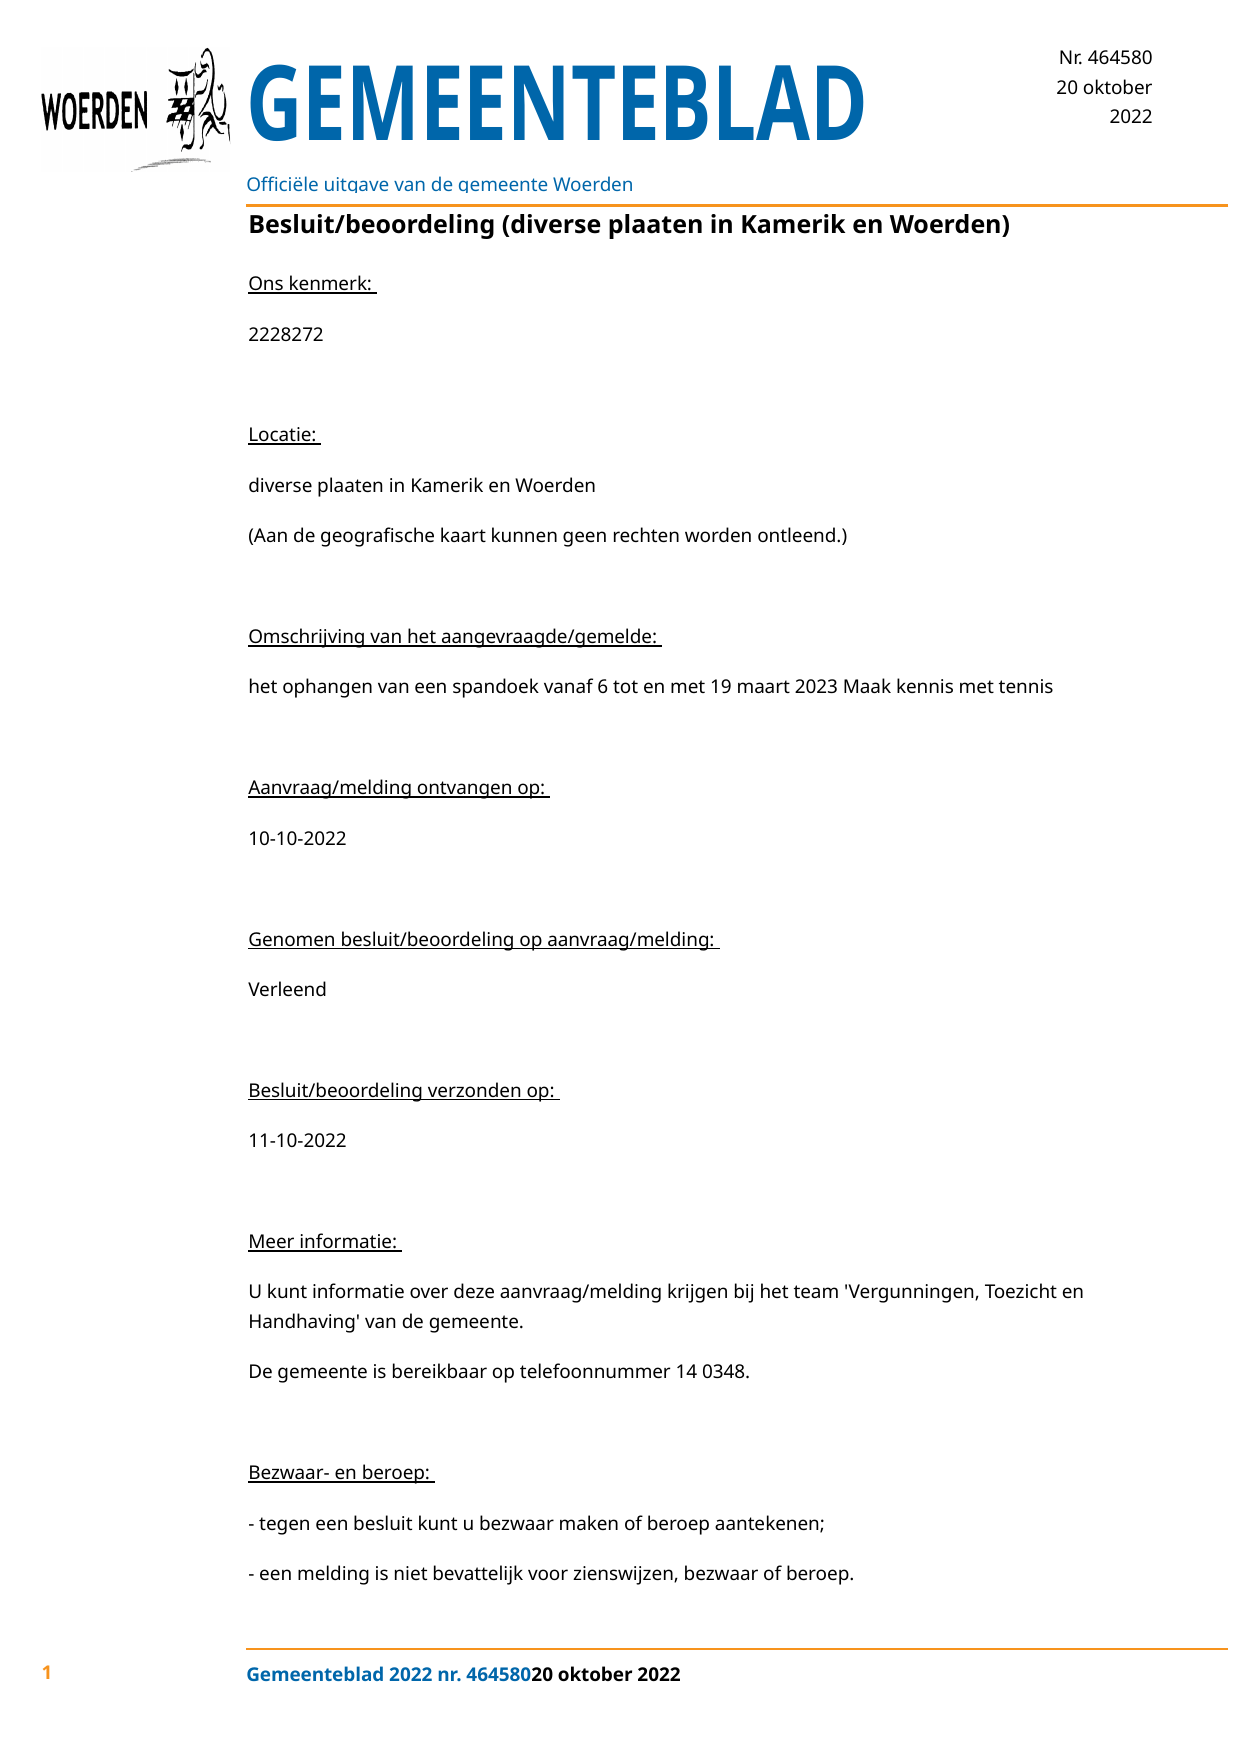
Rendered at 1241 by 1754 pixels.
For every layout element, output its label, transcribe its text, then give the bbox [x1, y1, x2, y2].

text De gemeente is bereikbaar op telefoonnummer 14 0348. [248, 1359, 1152, 1384]
text diverse plaaten in Kamerik en Woerden [248, 472, 1152, 498]
text Bezwaar- en beroep: [248, 1459, 1152, 1485]
text Besluit/beoordeling (diverse plaaten in Kamerik en Woerden) [248, 207, 1152, 241]
text (Aan de geografische kaart kunnen geen rechten worden ontleend.) [248, 522, 1152, 548]
text Besluit/beoordeling verzonden op: [248, 1077, 1152, 1103]
text Verleend [248, 976, 1152, 1002]
text Meer informatie: [248, 1228, 1152, 1254]
text Ons kenmerk: [248, 270, 1152, 296]
text 2228272 [248, 321, 1152, 346]
text Aanvraag/melding ontvangen op: [248, 774, 1152, 800]
picture [41, 47, 231, 172]
text U kunt informatie over deze aanvraag/melding krijgen bij het team 'Vergunningen, Toezicht en Handhaving' van de gemeente. [248, 1279, 1152, 1334]
text - tegen een besluit kunt u bezwaar maken of beroep aantekenen; [248, 1510, 1152, 1536]
text 10-10-2022 [248, 825, 1152, 851]
text Locatie: [248, 422, 1152, 447]
text 11-10-2022 [248, 1127, 1152, 1153]
text Genomen besluit/beoordeling op aanvraag/melding: [248, 926, 1152, 951]
text Omschrijving van het aangevraagde/gemelde: [248, 623, 1152, 649]
text - een melding is niet bevattelijk voor zienswijzen, bezwaar of beroep. [248, 1560, 1152, 1586]
text het ophangen van een spandoek vanaf 6 tot en met 19 maart 2023 Maak kennis met tennis [248, 674, 1152, 699]
